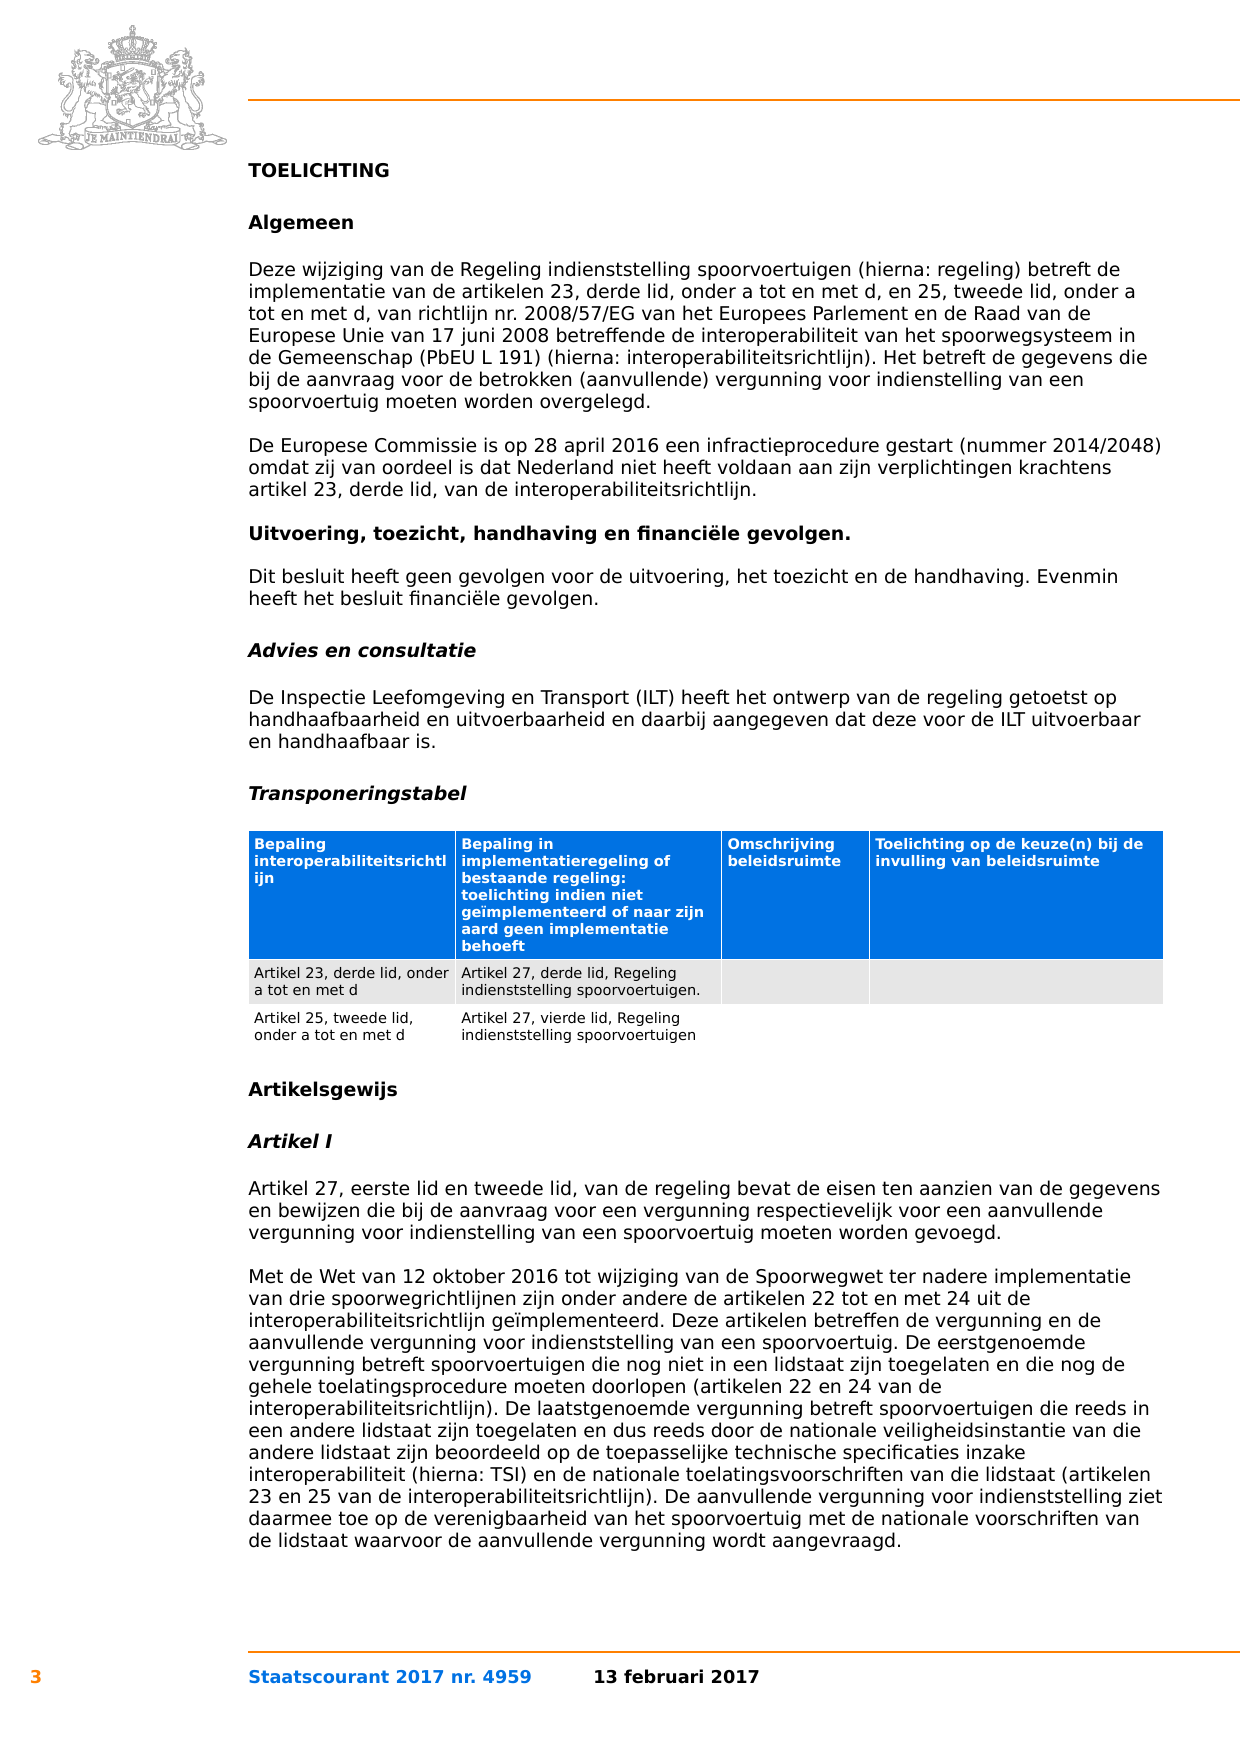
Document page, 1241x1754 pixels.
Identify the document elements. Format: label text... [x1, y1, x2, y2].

table_cell Artikel 25, tweede lid, onder a tot en met d [249, 1005, 455, 1048]
table_cell Artikel 27, derde lid, Regeling indienststelling spoorvoertuigen. [456, 960, 721, 1004]
table_header Bepaling in implementatieregeling of bestaande regeling: toelichting indien niet geïmplementeerd of naar zijn aard geen implementatie behoeft [456, 831, 721, 959]
table_cell Artikel 27, vierde lid, Regeling indienststelling spoorvoertuigen [456, 1005, 721, 1048]
text Met de Wet van 12 oktober 2016 tot wijziging van de Spoorwegwet ter nadere implementatie van drie spoorwegrichtlijnen zijn onder andere de artikelen 22 tot en met 24 uit de interoperabiliteitsrichtlijn geïmplementeerd. Deze artikelen betreffen de vergunning en de aanvullende vergunning voor indienststelling van een spoorvoertuig. De eerstgenoemde vergunning betreft spoorvoertuigen die nog niet in een lidstaat zijn toegelaten en die nog de gehele toelatingsprocedure moeten doorlopen (artikelen 22 en 24 van de interoperabiliteitsrichtlijn). De laatstgenoemde vergunning betreft spoorvoertuigen die reeds in een andere lidstaat zijn toegelaten en dus reeds door de nationale veiligheidsinstantie van die andere lidstaat zijn beoordeeld op de toepasselijke technische specificaties inzake interoperabiliteit (hierna: TSI) en de nationale toelatingsvoorschriften van die lidstaat (artikelen 23 en 25 van de interoperabiliteitsrichtlijn). De aanvullende vergunning voor indienststelling ziet daarmee toe op de verenigbaarheid van het spoorvoertuig met de nationale voorschriften van de lidstaat waarvoor de aanvullende vergunning wordt aangevraagd. [248, 1266, 1163, 1552]
text Dit besluit heeft geen gevolgen voor de uitvoering, het toezicht en de handhaving. Evenmin heeft het besluit financiële gevolgen. [248, 566, 1163, 610]
table_header Omschrijving beleidsruimte [722, 831, 869, 959]
subtitle Transponeringstabel [248, 783, 1163, 805]
text De Europese Commissie is op 28 april 2016 een infractieprocedure gestart (nummer 2014/2048) omdat zij van oordeel is dat Nederland niet heeft voldaan aan zijn verplichtingen krachtens artikel 23, derde lid, van de interoperabiliteitsrichtlijn. [248, 434, 1163, 501]
subtitle Advies en consultatie [248, 640, 1163, 662]
picture [38, 25, 227, 150]
table_header Toelichting op de keuze(n) bij de invulling van beleidsruimte [870, 831, 1163, 959]
subtitle TOELICHTING [248, 160, 1163, 182]
table_cell [722, 1005, 869, 1048]
subtitle Artikelsgewijs [248, 1079, 1163, 1101]
table_cell [870, 960, 1163, 1004]
table_header Bepaling interoperabiliteitsrichtlijn [249, 831, 455, 959]
text Uitvoering, toezicht, handhaving en financiële gevolgen. [248, 522, 1163, 544]
subtitle Algemeen [248, 212, 1163, 234]
text De Inspectie Leefomgeving en Transport (ILT) heeft het ontwerp van de regeling getoetst op handhaafbaarheid en uitvoerbaarheid en daarbij aangegeven dat deze voor de ILT uitvoerbaar en handhaafbaar is. [248, 687, 1163, 753]
table_cell [870, 1005, 1163, 1048]
table_cell Artikel 23, derde lid, onder a tot en met d [249, 960, 455, 1004]
text Artikel 27, eerste lid en tweede lid, van de regeling bevat de eisen ten aanzien van de gegevens en bewijzen die bij de aanvraag voor een vergunning respectievelijk voor een aanvullende vergunning voor indienstelling van een spoorvoertuig moeten worden gevoegd. [248, 1178, 1163, 1244]
subtitle Artikel I [248, 1131, 1163, 1153]
table_cell [722, 960, 869, 1004]
text Deze wijziging van de Regeling indienststelling spoorvoertuigen (hierna: regeling) betreft de implementatie van de artikelen 23, derde lid, onder a tot en met d, en 25, tweede lid, onder a tot en met d, van richtlijn nr. 2008/57/EG van het Europees Parlement en de Raad van de Europese Unie van 17 juni 2008 betreffende de interoperabiliteit van het spoorwegsysteem in de Gemeenschap (PbEU L 191) (hierna: interoperabiliteitsrichtlijn). Het betreft de gegevens die bij de aanvraag voor de betrokken (aanvullende) vergunning voor indienstelling van een spoorvoertuig moeten worden overgelegd. [248, 259, 1163, 413]
